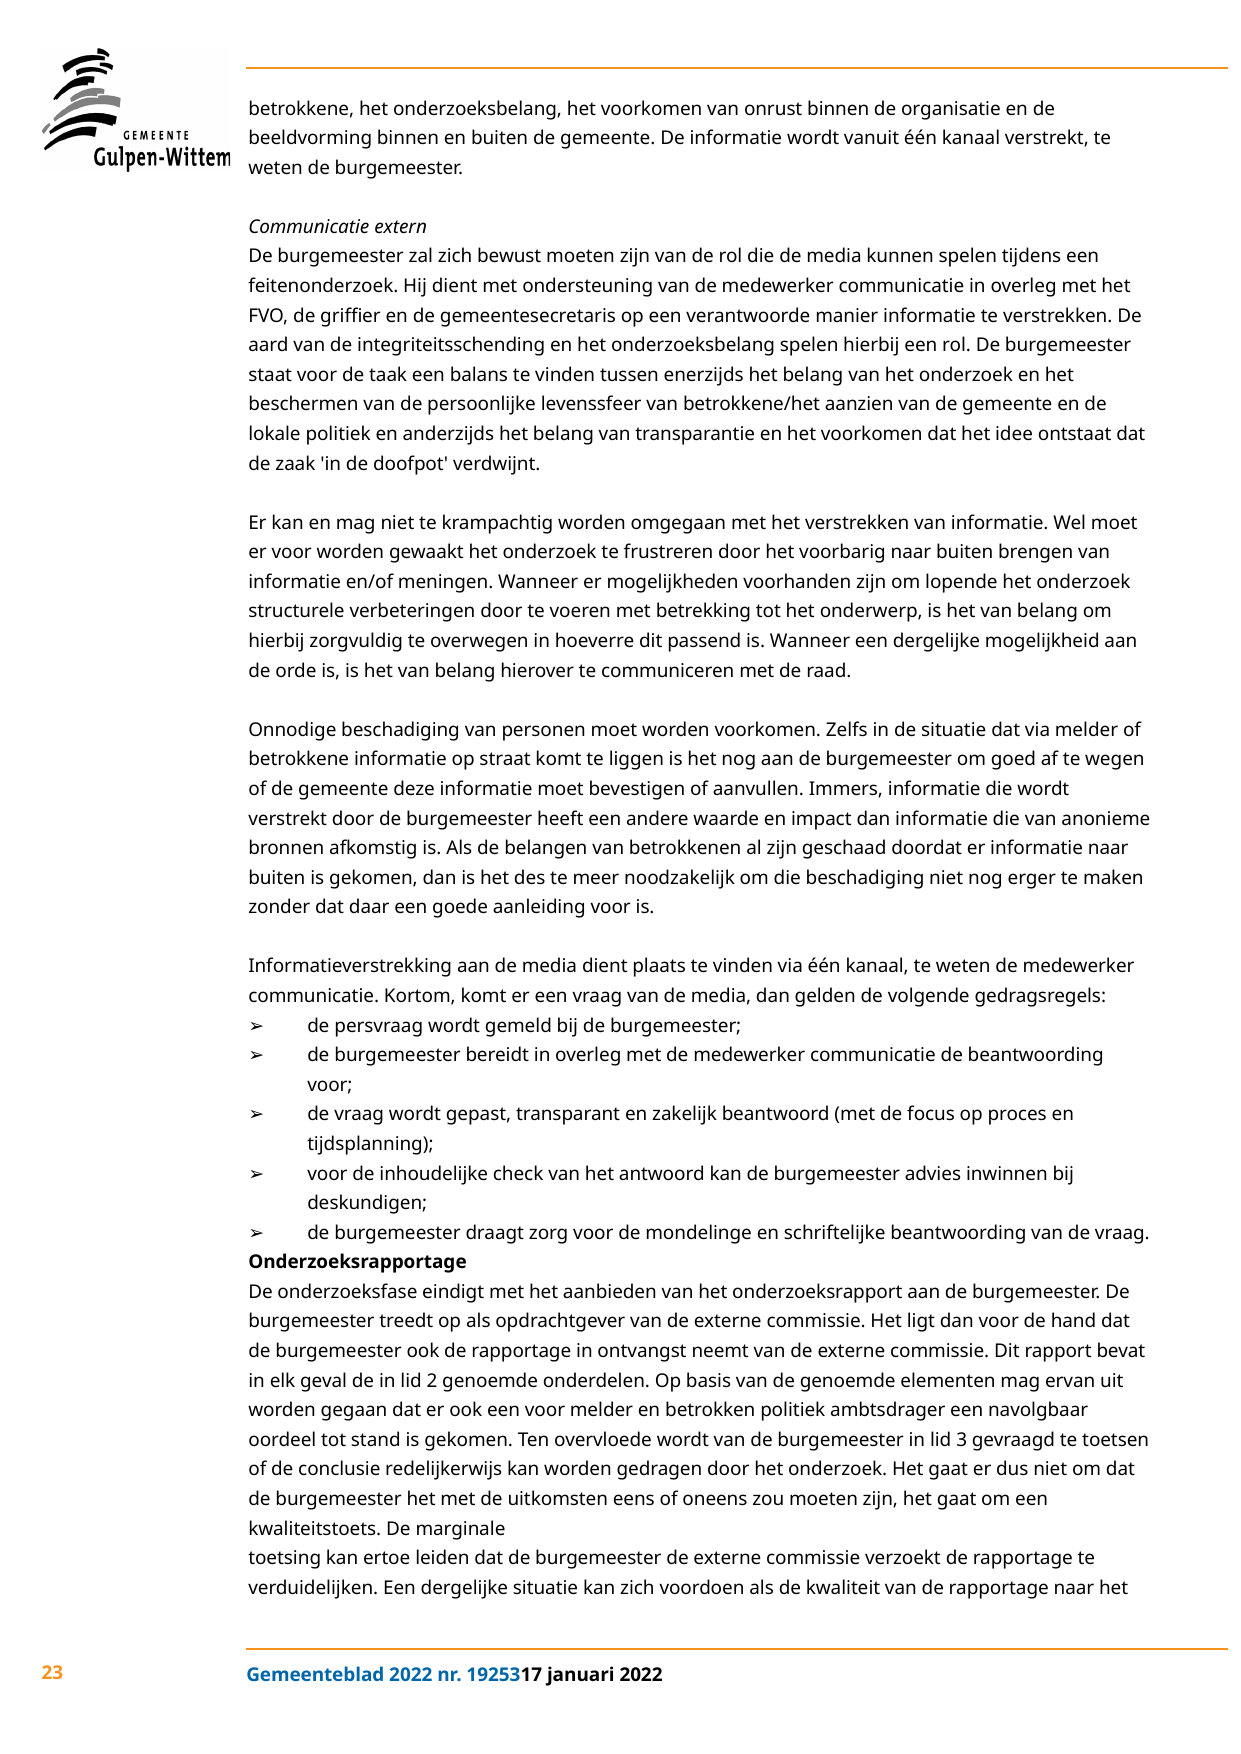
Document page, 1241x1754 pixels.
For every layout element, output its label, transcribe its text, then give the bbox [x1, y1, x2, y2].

text Onnodige beschadiging van personen moet worden voorkomen. Zelfs in de situatie dat via melder of betrokkene informatie op straat komt te liggen is het nog aan de burgemeester om goed af te wegen of de gemeente deze informatie moet bevestigen of aanvullen. Immers, informatie die wordt verstrekt door de burgemeester heeft een andere waarde en impact dan informatie die van anonieme bronnen afkomstig is. Als de belangen van betrokkenen al zijn geschaad doordat er informatie naar buiten is gekomen, dan is het des te meer noodzakelijk om die beschadiging niet nog erger te maken zonder dat daar een goede aanleiding voor is. [248, 716, 1152, 919]
text Communicatie extern [248, 213, 1152, 239]
list de vraag wordt gepast, transparant en zakelijk beantwoord (met de focus op proces en tijdsplanning); [248, 1101, 1152, 1156]
text toetsing kan ertoe leiden dat de burgemeester de externe commissie verzoekt de rapportage te verduidelijken. Een dergelijke situatie kan zich voordoen als de kwaliteit van de rapportage naar het [248, 1544, 1152, 1600]
text De burgemeester zal zich bewust moeten zijn van de rol die de media kunnen spelen tijdens een feitenonderzoek. Hij dient met ondersteuning van de medewerker communicatie in overleg met het FVO, de griffier en de gemeentesecretaris op een verantwoorde manier informatie te verstrekken. De aard van de integriteitsschending en het onderzoeksbelang spelen hierbij een rol. De burgemeester staat voor de taak een balans te vinden tussen enerzijds het belang van het onderzoek en het beschermen van de persoonlijke levenssfeer van betrokkene/het aanzien van de gemeente en de lokale politiek en anderzijds het belang van transparantie en het voorkomen dat het idee ontstaat dat de zaak 'in de doofpot' verdwijnt. [248, 243, 1152, 476]
picture [41, 47, 231, 172]
text Informatieverstrekking aan de media dient plaats te vinden via één kanaal, te weten de medewerker communicatie. Kortom, komt er een vraag van de media, dan gelden de volgende gedragsregels: [248, 953, 1152, 1008]
text betrokkene, het onderzoeksbelang, het voorkomen van onrust binnen de organisatie en de beeldvorming binnen en buiten de gemeente. De informatie wordt vanuit één kanaal verstrekt, te weten de burgemeester. [248, 95, 1152, 180]
list de burgemeester bereidt in overleg met de medewerker communicatie de beantwoording voor; [248, 1041, 1152, 1097]
list voor de inhoudelijke check van het antwoord kan de burgemeester advies inwinnen bij deskundigen; [248, 1160, 1152, 1215]
text De onderzoeksfase eindigt met het aanbieden van het onderzoeksrapport aan de burgemeester. De burgemeester treedt op als opdrachtgever van de externe commissie. Het ligt dan voor de hand dat de burgemeester ook de rapportage in ontvangst neemt van de externe commissie. Dit rapport bevat in elk geval de in lid 2 genoemde onderdelen. Op basis van de genoemde elementen mag ervan uit worden gegaan dat er ook een voor melder en betrokken politiek ambtsdrager een navolgbaar oordeel tot stand is gekomen. Ten overvloede wordt van de burgemeester in lid 3 gevraagd te toetsen of de conclusie redelijkerwijs kan worden gedragen door het onderzoek. Het gaat er dus niet om dat de burgemeester het met de uitkomsten eens of oneens zou moeten zijn, het gaat om een kwaliteitstoets. De marginale [248, 1278, 1152, 1541]
list de burgemeester draagt zorg voor de mondelinge en schriftelijke beantwoording van de vraag. [248, 1219, 1152, 1245]
text Onderzoeksrapportage [248, 1248, 1152, 1274]
text Er kan en mag niet te krampachtig worden omgegaan met het verstrekken van informatie. Wel moet er voor worden gewaakt het onderzoek te frustreren door het voorbarig naar buiten brengen van informatie en/of meningen. Wanneer er mogelijkheden voorhanden zijn om lopende het onderzoek structurele verbeteringen door te voeren met betrekking tot het onderwerp, is het van belang om hierbij zorgvuldig te overwegen in hoeverre dit passend is. Wanneer een dergelijke mogelijkheid aan de orde is, is het van belang hierover te communiceren met de raad. [248, 509, 1152, 683]
list de persvraag wordt gemeld bij de burgemeester; [248, 1012, 1152, 1038]
